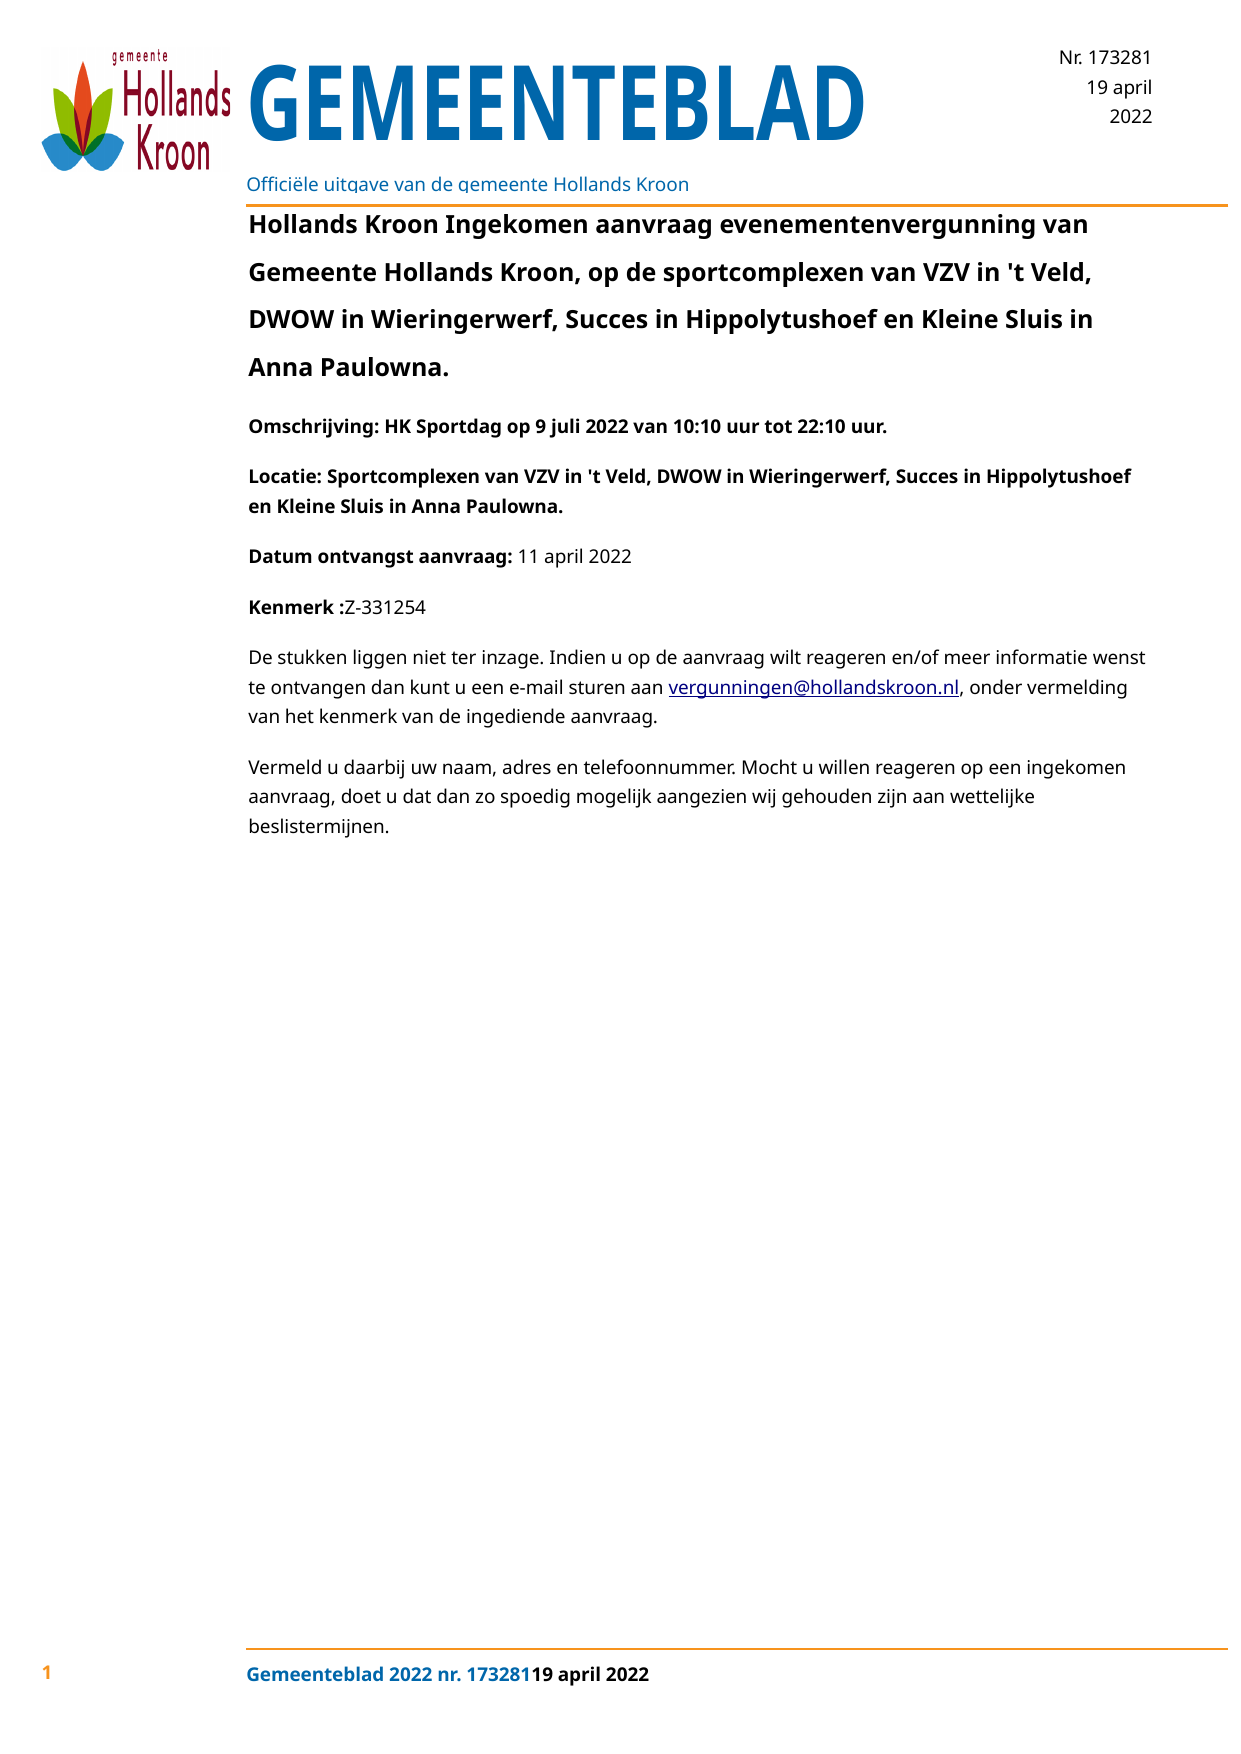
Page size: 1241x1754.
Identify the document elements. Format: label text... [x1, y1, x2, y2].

text Vermeld u daarbij uw naam, adres en telefoonnummer. Mocht u willen reageren op een ingekomen aanvraag, doet u dat dan zo spoedig mogelijk aangezien wij gehouden zijn aan wettelijke beslistermijnen. [248, 754, 1152, 839]
text Hollands Kroon Ingekomen aanvraag evenementenvergunning van Gemeente Hollands Kroon, op de sportcomplexen van VZV in 't Veld, DWOW in Wieringerwerf, Succes in Hippolytushoef en Kleine Sluis in Anna Paulowna. [248, 207, 1152, 384]
text Kenmerk :Z-331254 [248, 594, 1152, 620]
text Locatie: Sportcomplexen van VZV in 't Veld, DWOW in Wieringerwerf, Succes in Hippolytushoef en Kleine Sluis in Anna Paulowna. [248, 463, 1152, 519]
text Datum ontvangst aanvraag: 11 april 2022 [248, 543, 1152, 569]
picture [41, 47, 231, 172]
text Omschrijving: HK Sportdag op 9 juli 2022 van 10:10 uur tot 22:10 uur. [248, 413, 1152, 439]
text De stukken liggen niet ter inzage. Indien u op de aanvraag wilt reageren en/of meer informatie wenst te ontvangen dan kunt u een e-mail sturen aan vergunningen@hollandskroon.nl, onder vermelding van het kenmerk van de ingediende aanvraag. [248, 644, 1152, 729]
